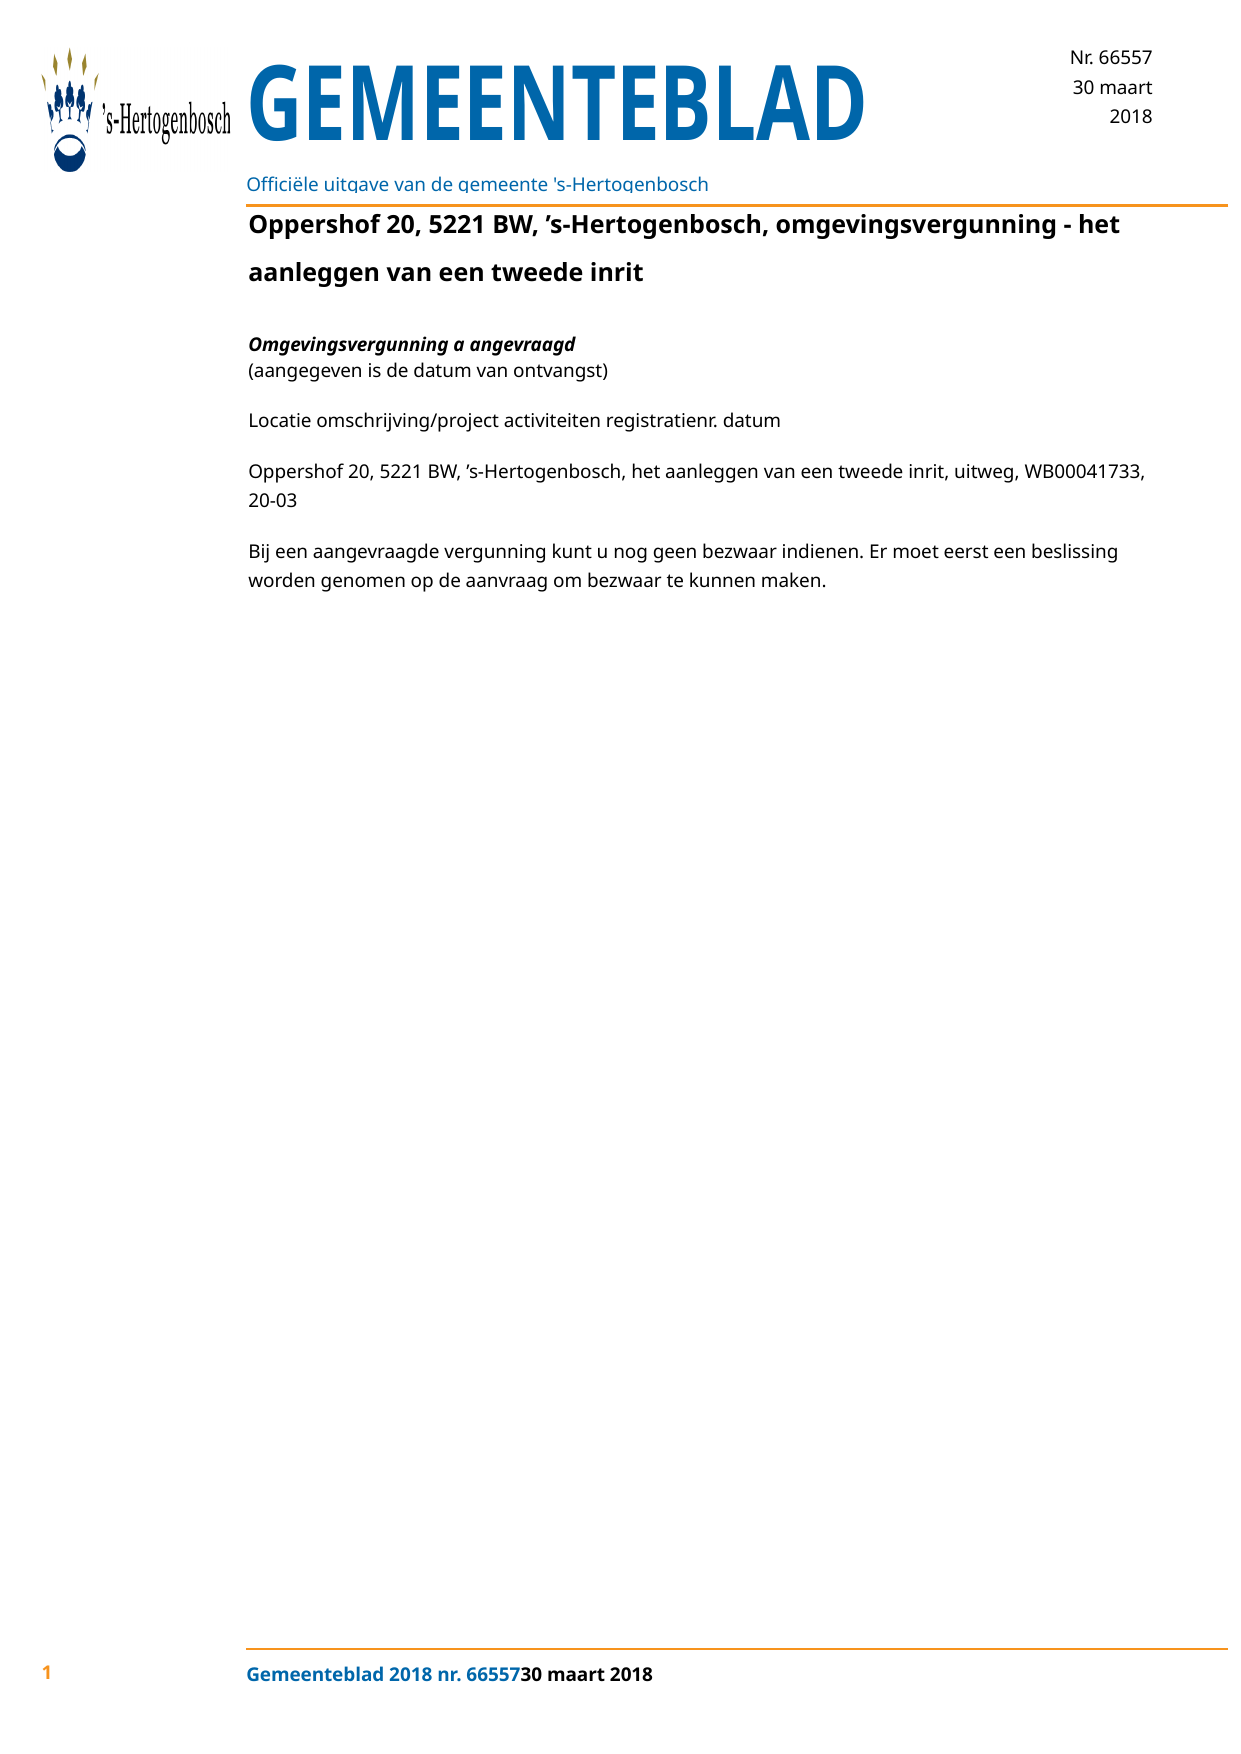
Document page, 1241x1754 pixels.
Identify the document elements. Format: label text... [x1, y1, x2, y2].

text Omgevingsvergunning a angevraagd [248, 331, 1152, 357]
text Oppershof 20, 5221 BW, ’s-Hertogenbosch, omgevingsvergunning - het aanleggen van een tweede inrit [248, 207, 1152, 288]
text Locatie omschrijving/project activiteiten registratienr. datum [248, 408, 1152, 433]
text (aangegeven is de datum van ontvangst) [248, 357, 1152, 383]
picture [41, 47, 231, 172]
text Oppershof 20, 5221 BW, ’s-Hertogenbosch, het aanleggen van een tweede inrit, uitweg, WB00041733, 20-03 [248, 458, 1152, 513]
text Bij een aangevraagde vergunning kunt u nog geen bezwaar indienen. Er moet eerst een beslissing worden genomen op de aanvraag om bezwaar te kunnen maken. [248, 538, 1152, 593]
